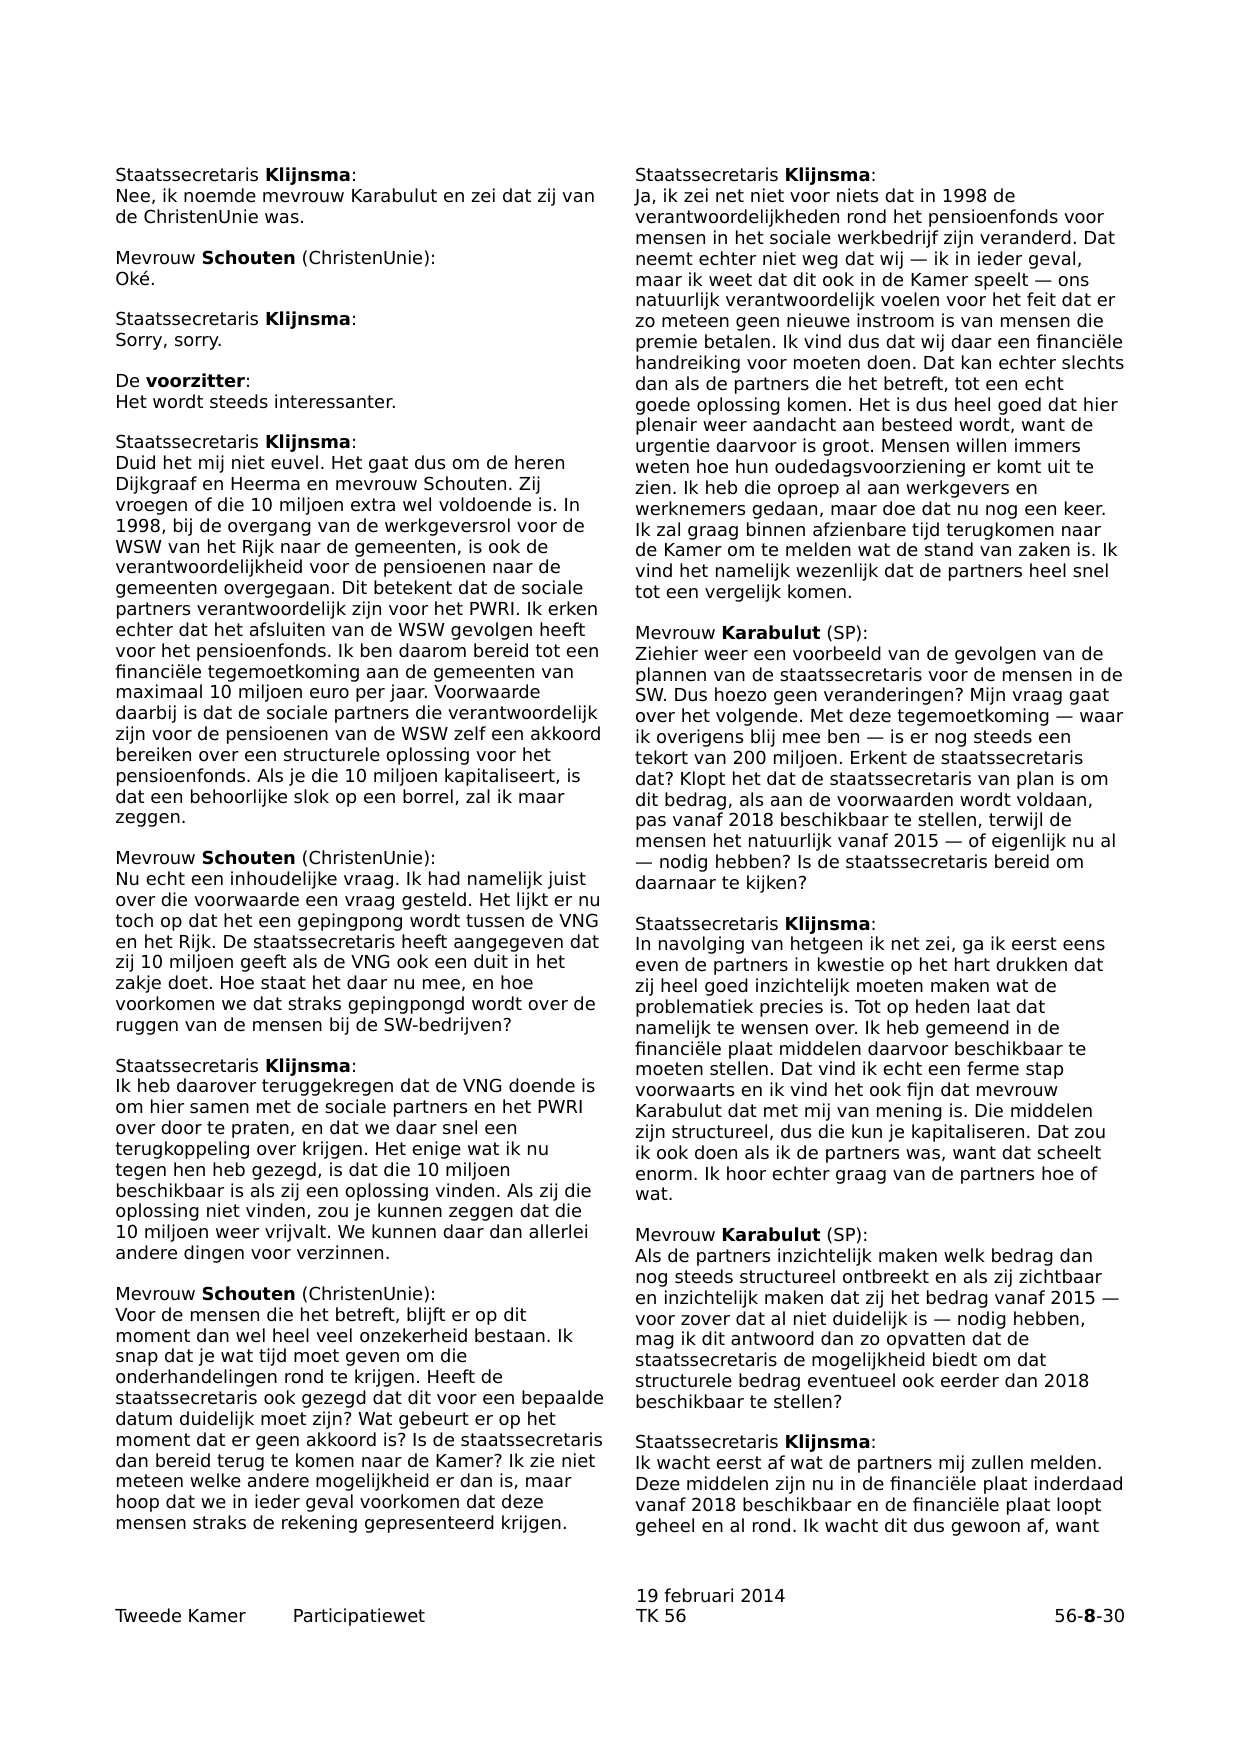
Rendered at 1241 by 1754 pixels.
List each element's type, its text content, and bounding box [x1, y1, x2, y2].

text Oké. [115, 268, 605, 289]
text Staatssecretaris Klijnsma: [115, 432, 605, 453]
text Mevrouw Karabulut (SP): [635, 623, 1125, 643]
text Mevrouw Schouten (ChristenUnie): [115, 848, 605, 869]
text Mevrouw Schouten (ChristenUnie): [115, 248, 605, 268]
text Mevrouw Karabulut (SP): [635, 1225, 1125, 1246]
text Nu echt een inhoudelijke vraag. Ik had namelijk juist over die voorwaarde een vraag gesteld. Het lijkt er nu toch op dat het een gepingpong wordt tussen de VNG en het Rijk. De staatssecretaris heeft aangegeven dat zij 10 miljoen geeft als de VNG ook een duit in het zakje doet. Hoe staat het daar nu mee, en hoe voorkomen we dat straks gepingpongd wordt over de ruggen van de mensen bij de SW-bedrijven? [115, 869, 605, 1036]
text Sorry, sorry. [115, 330, 605, 351]
text Mevrouw Schouten (ChristenUnie): [115, 1284, 605, 1304]
text In navolging van hetgeen ik net zei, ga ik eerst eens even de partners in kwestie op het hart drukken dat zij heel goed inzichtelijk moeten maken wat de problematiek precies is. Tot op heden laat dat namelijk te wensen over. Ik heb gemeend in de financiële plaat middelen daarvoor beschikbaar te moeten stellen. Dat vind ik echt een ferme stap voorwaarts en ik vind het ook fijn dat mevrouw Karabulut dat met mij van mening is. Die middelen zijn structureel, dus die kun je kapitaliseren. Dat zou ik ook doen als ik de partners was, want dat scheelt enorm. Ik hoor echter graag van de partners hoe of wat. [635, 934, 1125, 1205]
text Ik wacht eerst af wat de partners mij zullen melden. Deze middelen zijn nu in de financiële plaat inderdaad vanaf 2018 beschikbaar en de financiële plaat loopt geheel en al rond. Ik wacht dit dus gewoon af, want [635, 1453, 1125, 1536]
text Staatssecretaris Klijnsma: [115, 165, 605, 186]
text Duid het mij niet euvel. Het gaat dus om de heren Dijkgraaf en Heerma en mevrouw Schouten. Zij vroegen of die 10 miljoen extra wel voldoende is. In 1998, bij de overgang van de werkgeversrol voor de WSW van het Rijk naar de gemeenten, is ook de verantwoordelijkheid voor de pensioenen naar de gemeenten overgegaan. Dit betekent dat de sociale partners verantwoordelijk zijn voor het PWRI. Ik erken echter dat het afsluiten van de WSW gevolgen heeft voor het pensioenfonds. Ik ben daarom bereid tot een financiële tegemoetkoming aan de gemeenten van maximaal 10 miljoen euro per jaar. Voorwaarde daarbij is dat de sociale partners die verantwoordelijk zijn voor de pensioenen van de WSW zelf een akkoord bereiken over een structurele oplossing voor het pensioenfonds. Als je die 10 miljoen kapitaliseert, is dat een behoorlijke slok op een borrel, zal ik maar zeggen. [115, 453, 605, 828]
text Het wordt steeds interessanter. [115, 392, 605, 412]
text Staatssecretaris Klijnsma: [635, 165, 1125, 186]
text Als de partners inzichtelijk maken welk bedrag dan nog steeds structureel ontbreekt en als zij zichtbaar en inzichtelijk maken dat zij het bedrag vanaf 2015 — voor zover dat al niet duidelijk is — nodig hebben, mag ik dit antwoord dan zo opvatten dat de staatssecretaris de mogelijkheid biedt om dat structurele bedrag eventueel ook eerder dan 2018 beschikbaar te stellen? [635, 1246, 1125, 1412]
text Voor de mensen die het betreft, blijft er op dit moment dan wel heel veel onzekerheid bestaan. Ik snap dat je wat tijd moet geven om die onderhandelingen rond te krijgen. Heeft de staatssecretaris ook gezegd dat dit voor een bepaalde datum duidelijk moet zijn? Wat gebeurt er op het moment dat er geen akkoord is? Is de staatssecretaris dan bereid terug te komen naar de Kamer? Ik zie niet meteen welke andere mogelijkheid er dan is, maar hoop dat we in ieder geval voorkomen dat deze mensen straks de rekening gepresenteerd krijgen. [115, 1304, 605, 1534]
text Staatssecretaris Klijnsma: [115, 309, 605, 330]
text Ziehier weer een voorbeeld van de gevolgen van de plannen van de staatssecretaris voor de mensen in de SW. Dus hoezo geen veranderingen? Mijn vraag gaat over het volgende. Met deze tegemoetkoming — waar ik overigens blij mee ben — is er nog steeds een tekort van 200 miljoen. Erkent de staatssecretaris dat? Klopt het dat de staatssecretaris van plan is om dit bedrag, als aan de voorwaarden wordt voldaan, pas vanaf 2018 beschikbaar te stellen, terwijl de mensen het natuurlijk vanaf 2015 — of eigenlijk nu al — nodig hebben? Is de staatssecretaris bereid om daarnaar te kijken? [635, 643, 1125, 893]
text Staatssecretaris Klijnsma: [635, 913, 1125, 934]
text Nee, ik noemde mevrouw Karabulut en zei dat zij van de ChristenUnie was. [115, 186, 605, 228]
text Staatssecretaris Klijnsma: [635, 1432, 1125, 1453]
text Ik heb daarover teruggekregen dat de VNG doende is om hier samen met de sociale partners en het PWRI over door te praten, en dat we daar snel een terugkoppeling over krijgen. Het enige wat ik nu tegen hen heb gezegd, is dat die 10 miljoen beschikbaar is als zij een oplossing vinden. Als zij die oplossing niet vinden, zou je kunnen zeggen dat die 10 miljoen weer vrijvalt. We kunnen daar dan allerlei andere dingen voor verzinnen. [115, 1076, 605, 1264]
text Ja, ik zei net niet voor niets dat in 1998 de verantwoordelijkheden rond het pensioenfonds voor mensen in het sociale werkbedrijf zijn veranderd. Dat neemt echter niet weg dat wij — ik in ieder geval, maar ik weet dat dit ook in de Kamer speelt — ons natuurlijk verantwoordelijk voelen voor het feit dat er zo meteen geen nieuwe instroom is van mensen die premie betalen. Ik vind dus dat wij daar een financiële handreiking voor moeten doen. Dat kan echter slechts dan als de partners die het betreft, tot een echt goede oplossing komen. Het is dus heel goed dat hier plenair weer aandacht aan besteed wordt, want de urgentie daarvoor is groot. Mensen willen immers weten hoe hun oudedagsvoorziening er komt uit te zien. Ik heb die oproep al aan werkgevers en werknemers gedaan, maar doe dat nu nog een keer. Ik zal graag binnen afzienbare tijd terugkomen naar de Kamer om te melden wat de stand van zaken is. Ik vind het namelijk wezenlijk dat de partners heel snel tot een vergelijk komen. [635, 186, 1125, 603]
text Staatssecretaris Klijnsma: [115, 1056, 605, 1076]
text De voorzitter: [115, 371, 605, 392]
